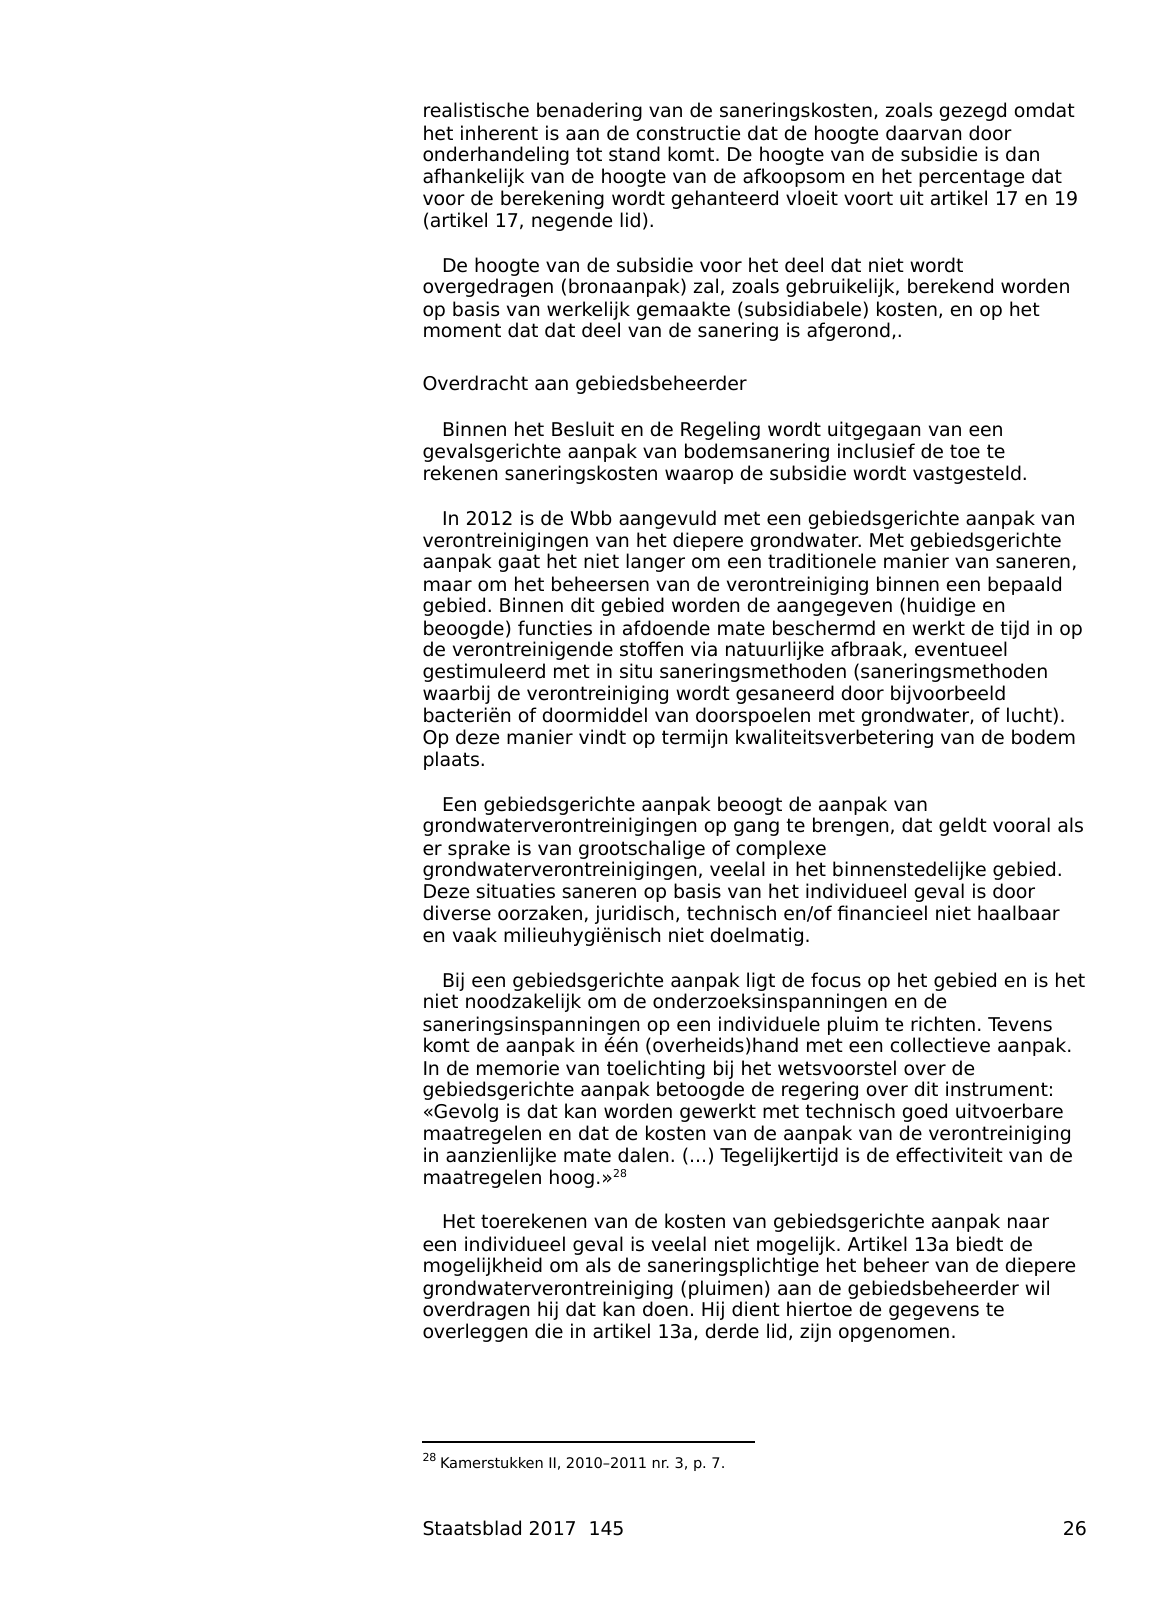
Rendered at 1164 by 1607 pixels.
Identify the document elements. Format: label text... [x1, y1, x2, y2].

text De hoogte van de subsidie voor het deel dat niet wordt overgedragen (bronaanpak) zal, zoals gebruikelijk, berekend worden op basis van werkelijk gemaakte (subsidiabele) kosten, en op het moment dat dat deel van de sanering is afgerond,. [422, 254, 1087, 342]
text In 2012 is de Wbb aangevuld met een gebiedsgerichte aanpak van verontreinigingen van het diepere grondwater. Met gebiedsgerichte aanpak gaat het niet langer om een traditionele manier van saneren, maar om het beheersen van de verontreiniging binnen een bepaald gebied. Binnen dit gebied worden de aangegeven (huidige en beoogde) functies in afdoende mate beschermd en werkt de tijd in op de verontreinigende stoffen via natuurlijke afbraak, eventueel gestimuleerd met in situ saneringsmethoden (saneringsmethoden waarbij de verontreiniging wordt gesaneerd door bijvoorbeeld bacteriën of doormiddel van doorspoelen met grondwater, of lucht). Op deze manier vindt op termijn kwaliteitsverbetering van de bodem plaats. [422, 507, 1087, 771]
text Een gebiedsgerichte aanpak beoogt de aanpak van grondwaterverontreinigingen op gang te brengen, dat geldt vooral als er sprake is van grootschalige of complexe grondwaterverontreinigingen, veelal in het binnenstedelijke gebied. Deze situaties saneren op basis van het individueel geval is door diverse oorzaken, juridisch, technisch en/of financieel niet haalbaar en vaak milieuhygiënisch niet doelmatig. [422, 793, 1087, 947]
text Binnen het Besluit en de Regeling wordt uitgegaan van een gevalsgerichte aanpak van bodemsanering inclusief de toe te rekenen saneringskosten waarop de subsidie wordt vastgesteld. [422, 419, 1087, 485]
text Kamerstukken II, 2010–2011 nr. 3, p. 7. [422, 1451, 1087, 1473]
text realistische benadering van de saneringskosten, zoals gezegd omdat het inherent is aan de constructie dat de hoogte daarvan door onderhandeling tot stand komt. De hoogte van de subsidie is dan afhankelijk van de hoogte van de afkoopsom en het percentage dat voor de berekening wordt gehanteerd vloeit voort uit artikel 17 en 19 (artikel 17, negende lid). [422, 100, 1087, 232]
text Bij een gebiedsgerichte aanpak ligt de focus op het gebied en is het niet noodzakelijk om de onderzoeksinspanningen en de saneringsinspanningen op een individuele pluim te richten. Tevens komt de aanpak in één (overheids)hand met een collectieve aanpak. In de memorie van toelichting bij het wetsvoorstel over de gebiedsgerichte aanpak betoogde de regering over dit instrument: «Gevolg is dat kan worden gewerkt met technisch goed uitvoerbare maatregelen en dat de kosten van de aanpak van de verontreiniging in aanzienlijke mate dalen. (...) Tegelijkertijd is de effectiviteit van de maatregelen hoog.» [422, 969, 1087, 1189]
subtitle Overdracht aan gebiedsbeheerder [422, 372, 1087, 394]
text Het toerekenen van de kosten van gebiedsgerichte aanpak naar een individueel geval is veelal niet mogelijk. Artikel 13a biedt de mogelijkheid om als de saneringsplichtige het beheer van de diepere grondwaterverontreiniging (pluimen) aan de gebiedsbeheerder wil overdragen hij dat kan doen. Hij dient hiertoe de gegevens te overleggen die in artikel 13a, derde lid, zijn opgenomen. [422, 1211, 1087, 1343]
